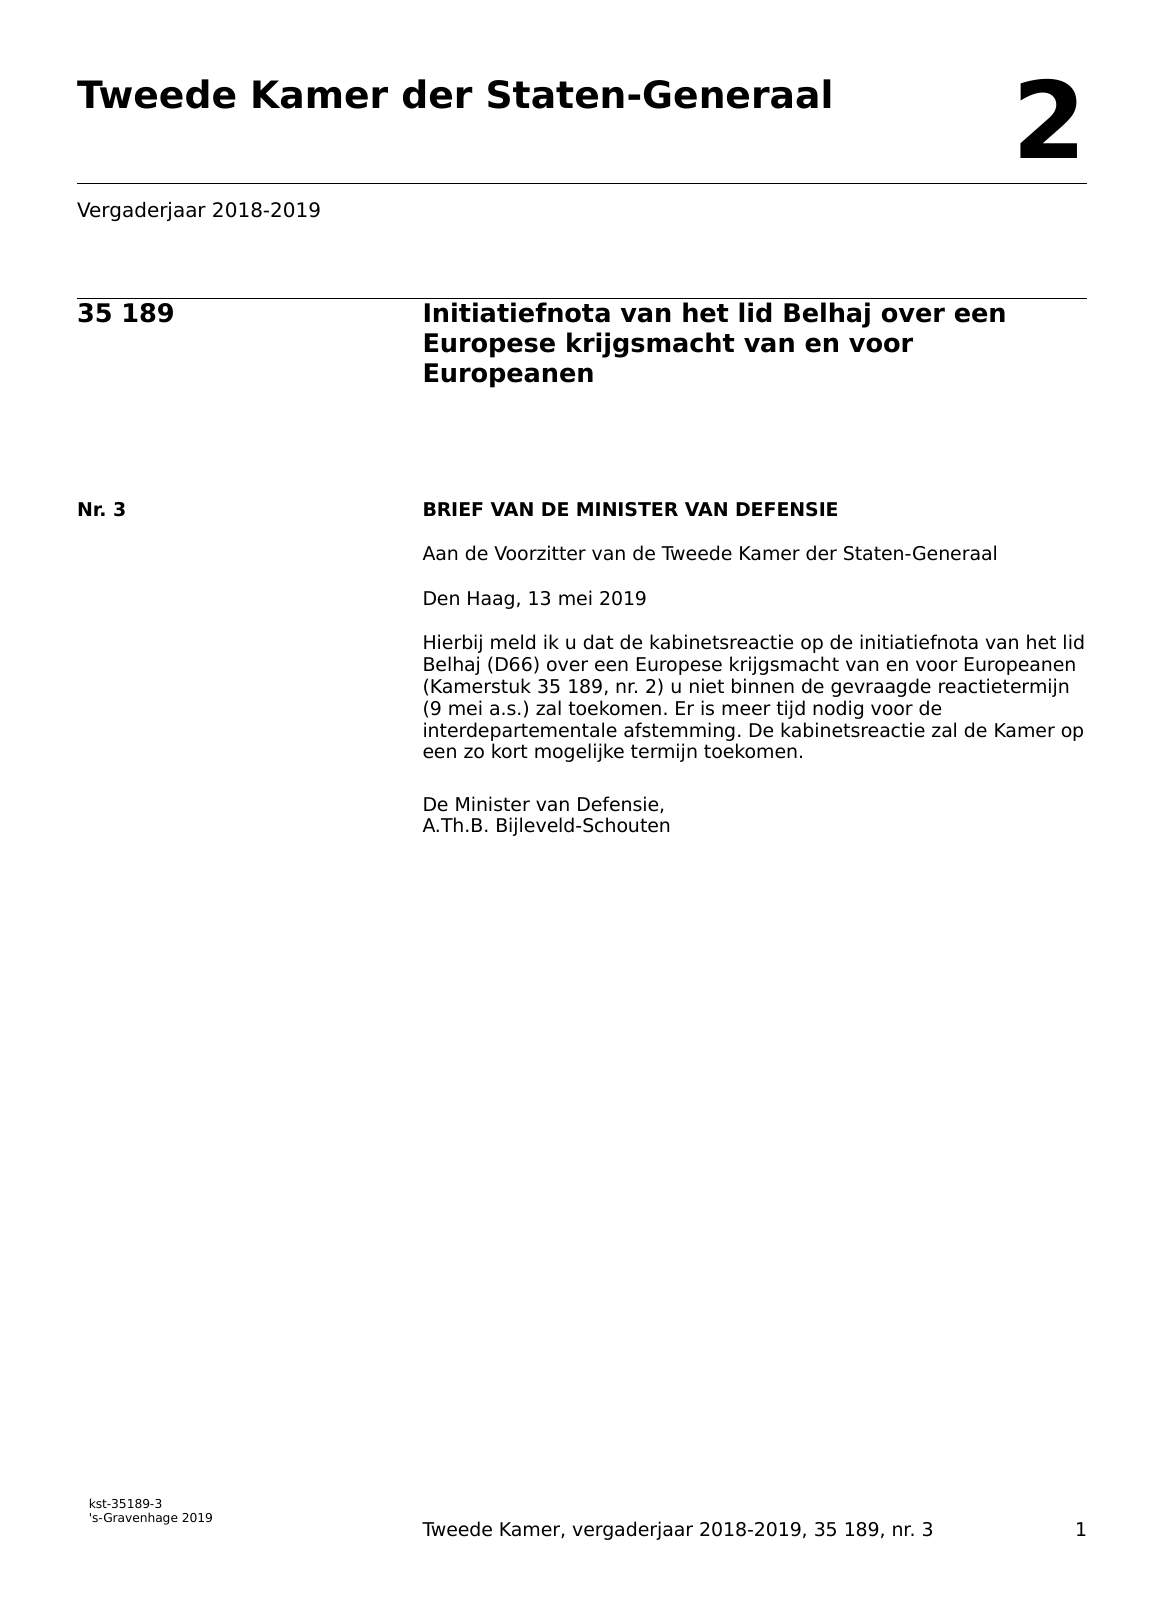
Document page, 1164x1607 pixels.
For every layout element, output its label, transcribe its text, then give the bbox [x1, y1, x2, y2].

subtitle Nr. 3 BRIEF VAN DE MINISTER VAN DEFENSIE [77, 499, 1087, 521]
text Aan de Voorzitter van de Tweede Kamer der Staten-Generaal [422, 543, 1087, 565]
table_header Tweede Kamer der Staten-Generaal [77, 59, 886, 183]
subtitle 35 189 Initiatiefnota van het lid Belhaj over een Europese krijgsmacht van en voor Europeanen [77, 299, 1087, 388]
table_header 2 [886, 59, 1087, 183]
text Den Haag, 13 mei 2019 [422, 587, 1087, 609]
table_cell Vergaderjaar 2018-2019 [77, 184, 1087, 298]
text 's-Gravenhage 2019 [88, 1511, 323, 1525]
text Hierbij meld ik u dat de kabinetsreactie op de initiatiefnota van het lid Belhaj (D66) over een Europese krijgsmacht van en voor Europeanen (Kamerstuk 35 189, nr. 2) u niet binnen de gevraagde reactietermijn (9 mei a.s.) zal toekomen. Er is meer tijd nodig voor de interdepartementale afstemming. De kabinetsreactie zal de Kamer op een zo kort mogelijke termijn toekomen. [422, 632, 1087, 763]
text De Minister van Defensie, A.Th.B. Bijleveld-Schouten [422, 793, 1087, 837]
text kst-35189-3 [88, 1497, 323, 1511]
